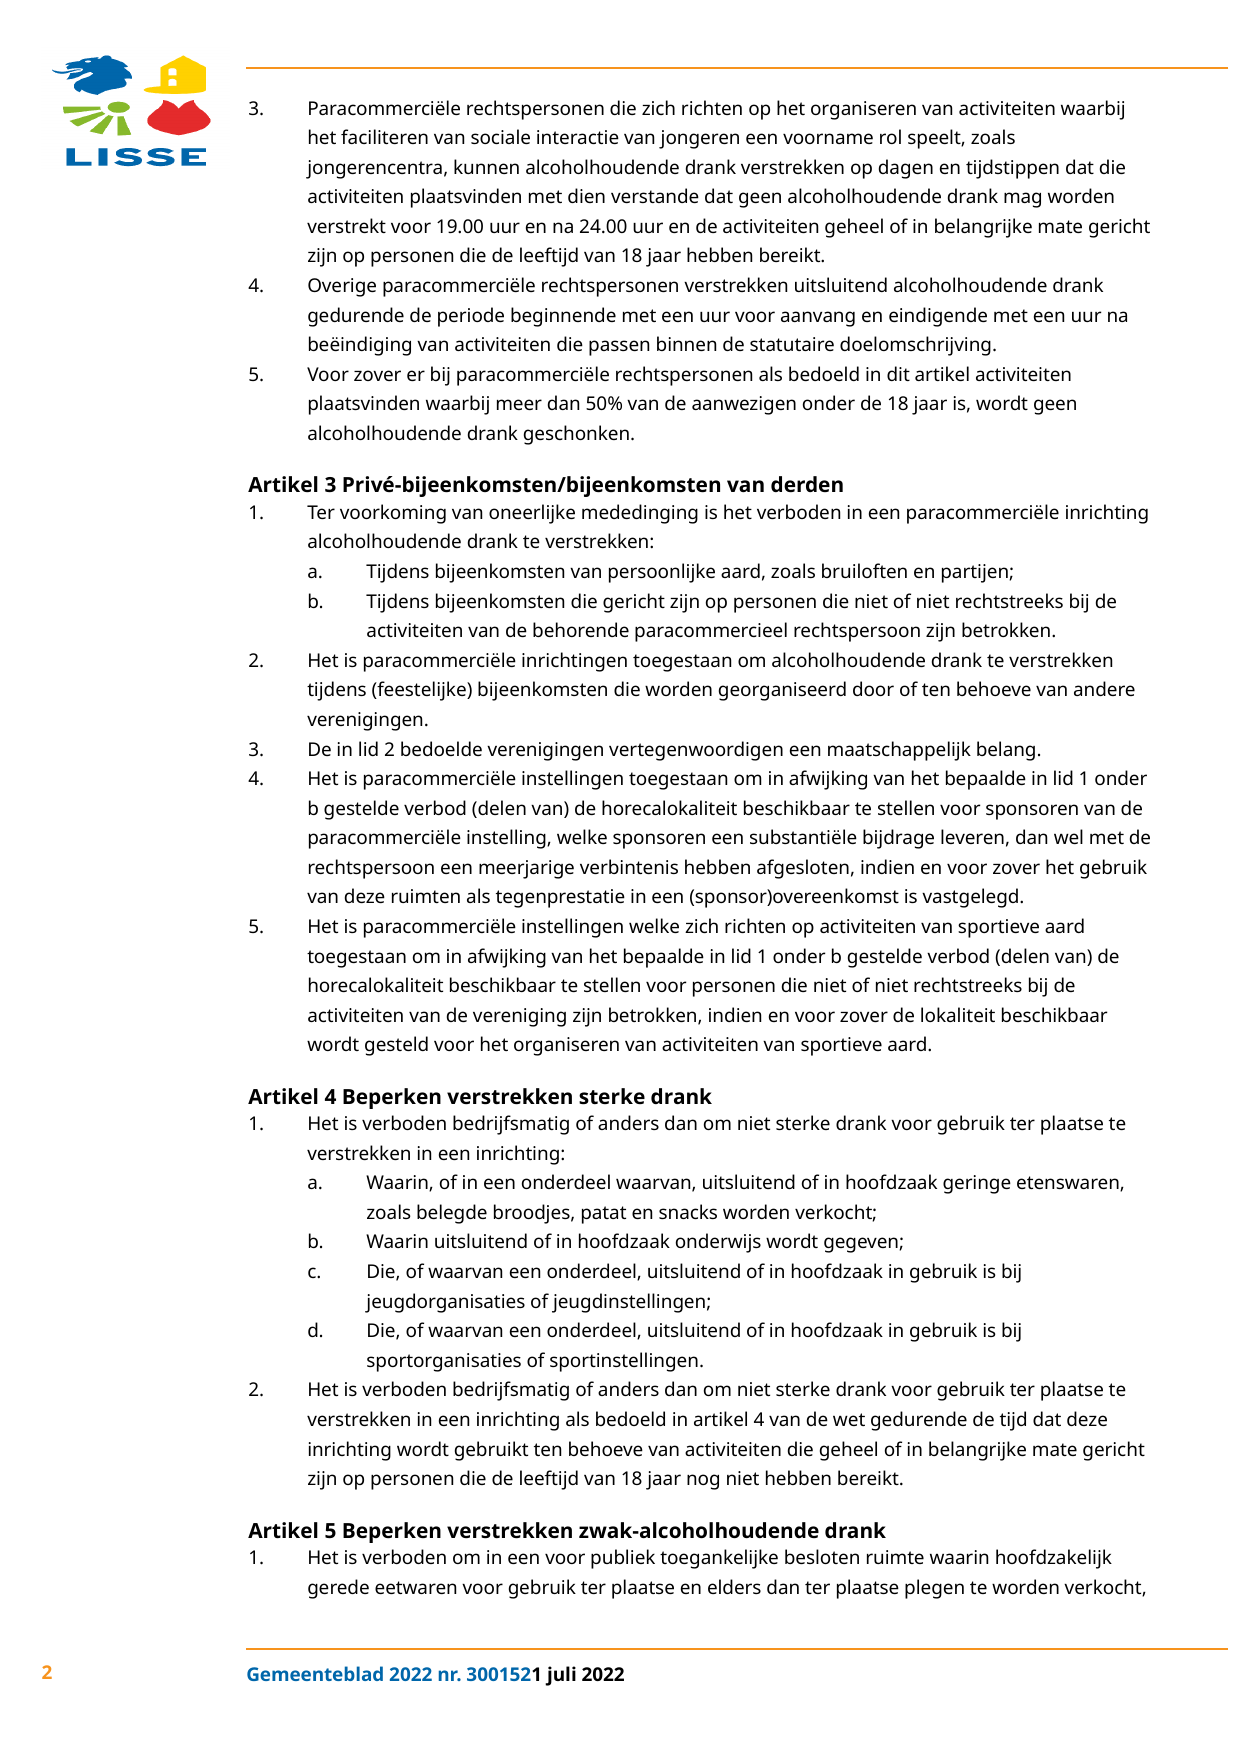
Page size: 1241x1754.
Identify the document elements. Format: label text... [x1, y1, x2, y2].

text Artikel 3 Privé-bijeenkomsten/bijeenkomsten van derden [248, 471, 1152, 499]
list Waarin uitsluitend of in hoofdzaak onderwijs wordt gegeven; [307, 1229, 1152, 1254]
list Tijdens bijeenkomsten die gericht zijn op personen die niet of niet rechtstreeks bij de activiteiten van de behorende paracommercieel rechtspersoon zijn betrokken. [307, 588, 1152, 643]
list Het is verboden om in een voor publiek toegankelijke besloten ruimte waarin hoofdzakelijk gerede eetwaren voor gebruik ter plaatse en elders dan ter plaatse plegen te worden verkocht, [248, 1544, 1152, 1599]
list Het is verboden bedrijfsmatig of anders dan om niet sterke drank voor gebruik ter plaatse te verstrekken in een inrichting: [248, 1110, 1152, 1166]
text Artikel 5 Beperken verstrekken zwak-alcoholhoudende drank [248, 1516, 1152, 1544]
list Het is paracommerciële instellingen welke zich richten op activiteiten van sportieve aard toegestaan om in afwijking van het bepaalde in lid 1 onder b gestelde verbod (delen van) de horecalokaliteit beschikbaar te stellen voor personen die niet of niet rechtstreeks bij de activiteiten van de vereniging zijn betrokken, indien en voor zover de lokaliteit beschikbaar wordt gesteld voor het organiseren van activiteiten van sportieve aard. [248, 913, 1152, 1057]
text Artikel 4 Beperken verstrekken sterke drank [248, 1082, 1152, 1110]
list De in lid 2 bedoelde verenigingen vertegenwoordigen een maatschappelijk belang. [248, 736, 1152, 761]
list Waarin, of in een onderdeel waarvan, uitsluitend of in hoofdzaak geringe etenswaren, zoals belegde broodjes, patat en snacks worden verkocht; [307, 1169, 1152, 1225]
list Die, of waarvan een onderdeel, uitsluitend of in hoofdzaak in gebruik is bij sportorganisaties of sportinstellingen. [307, 1317, 1152, 1373]
list Ter voorkoming van oneerlijke mededinging is het verboden in een paracommerciële inrichting alcoholhoudende drank te verstrekken: [248, 499, 1152, 554]
list Het is verboden bedrijfsmatig of anders dan om niet sterke drank voor gebruik ter plaatse te verstrekken in een inrichting als bedoeld in artikel 4 van de wet gedurende de tijd dat deze inrichting wordt gebruikt ten behoeve van activiteiten die geheel of in belangrijke mate gericht zijn op personen die de leeftijd van 18 jaar nog niet hebben bereikt. [248, 1377, 1152, 1491]
list Het is paracommerciële inrichtingen toegestaan om alcoholhoudende drank te verstrekken tijdens (feestelijke) bijeenkomsten die worden georganiseerd door of ten behoeve van andere verenigingen. [248, 647, 1152, 732]
list Overige paracommerciële rechtspersonen verstrekken uitsluitend alcoholhoudende drank gedurende de periode beginnende met een uur voor aanvang en eindigende met een uur na beëindiging van activiteiten die passen binnen de statutaire doelomschrijving. [248, 272, 1152, 357]
list Het is paracommerciële instellingen toegestaan om in afwijking van het bepaalde in lid 1 onder b gestelde verbod (delen van) de horecalokaliteit beschikbaar te stellen voor sponsoren van de paracommerciële instelling, welke sponsoren een substantiële bijdrage leveren, dan wel met de rechtspersoon een meerjarige verbintenis hebben afgesloten, indien en voor zover het gebruik van deze ruimten als tegenprestatie in een (sponsor)overeenkomst is vastgelegd. [248, 765, 1152, 909]
list Die, of waarvan een onderdeel, uitsluitend of in hoofdzaak in gebruik is bij jeugdorganisaties of jeugdinstellingen; [307, 1258, 1152, 1314]
picture [41, 47, 231, 172]
list Paracommerciële rechtspersonen die zich richten op het organiseren van activiteiten waarbij het faciliteren van sociale interactie van jongeren een voorname rol speelt, zoals jongerencentra, kunnen alcoholhoudende drank verstrekken op dagen en tijdstippen dat die activiteiten plaatsvinden met dien verstande dat geen alcoholhoudende drank mag worden verstrekt voor 19.00 uur en na 24.00 uur en de activiteiten geheel of in belangrijke mate gericht zijn op personen die de leeftijd van 18 jaar hebben bereikt. [248, 95, 1152, 268]
list Voor zover er bij paracommerciële rechtspersonen als bedoeld in dit artikel activiteiten plaatsvinden waarbij meer dan 50% van de aanwezigen onder de 18 jaar is, wordt geen alcoholhoudende drank geschonken. [248, 361, 1152, 446]
list Tijdens bijeenkomsten van persoonlijke aard, zoals bruiloften en partijen; [307, 558, 1152, 584]
